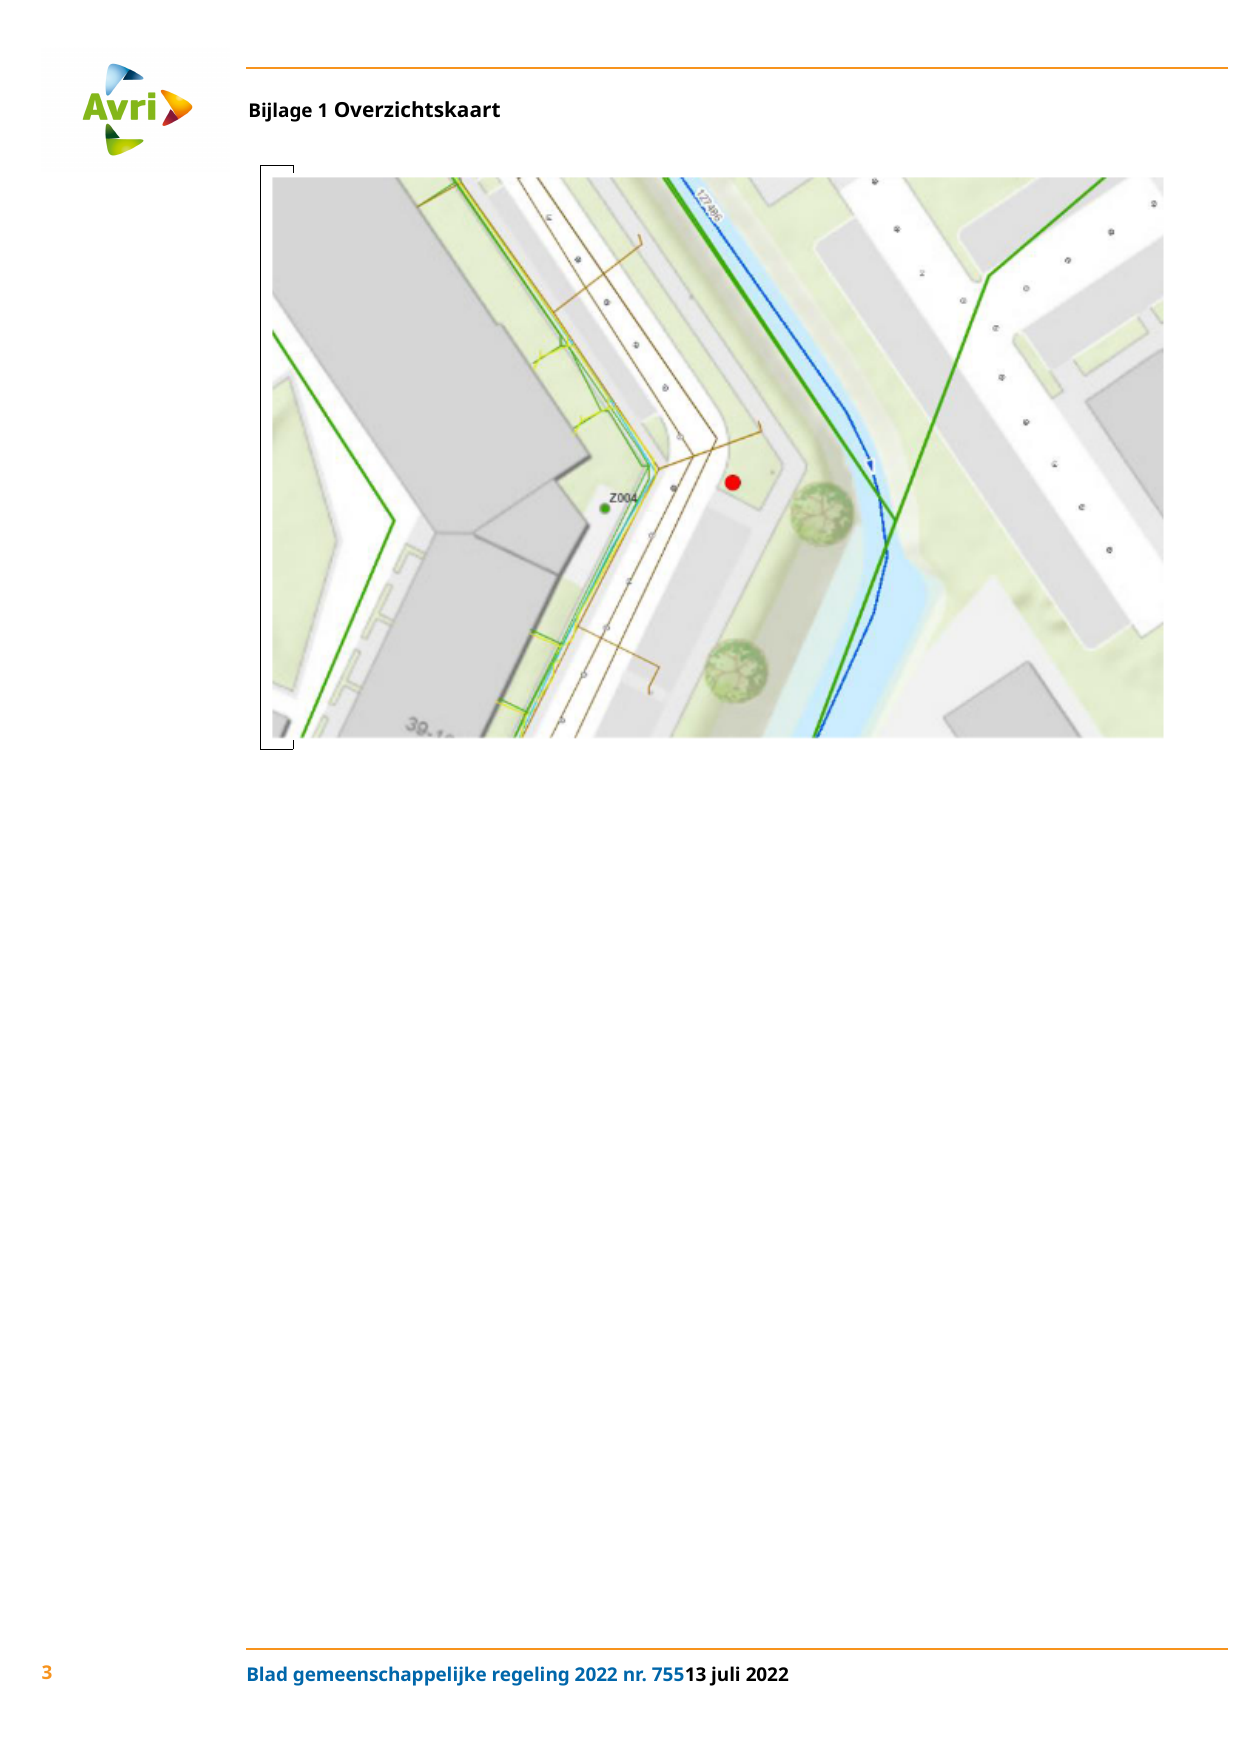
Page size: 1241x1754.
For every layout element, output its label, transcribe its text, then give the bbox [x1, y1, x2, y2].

picture [268, 173, 1173, 740]
picture [41, 47, 231, 172]
text Bijlage 1 Overzichtskaart [248, 95, 1152, 123]
